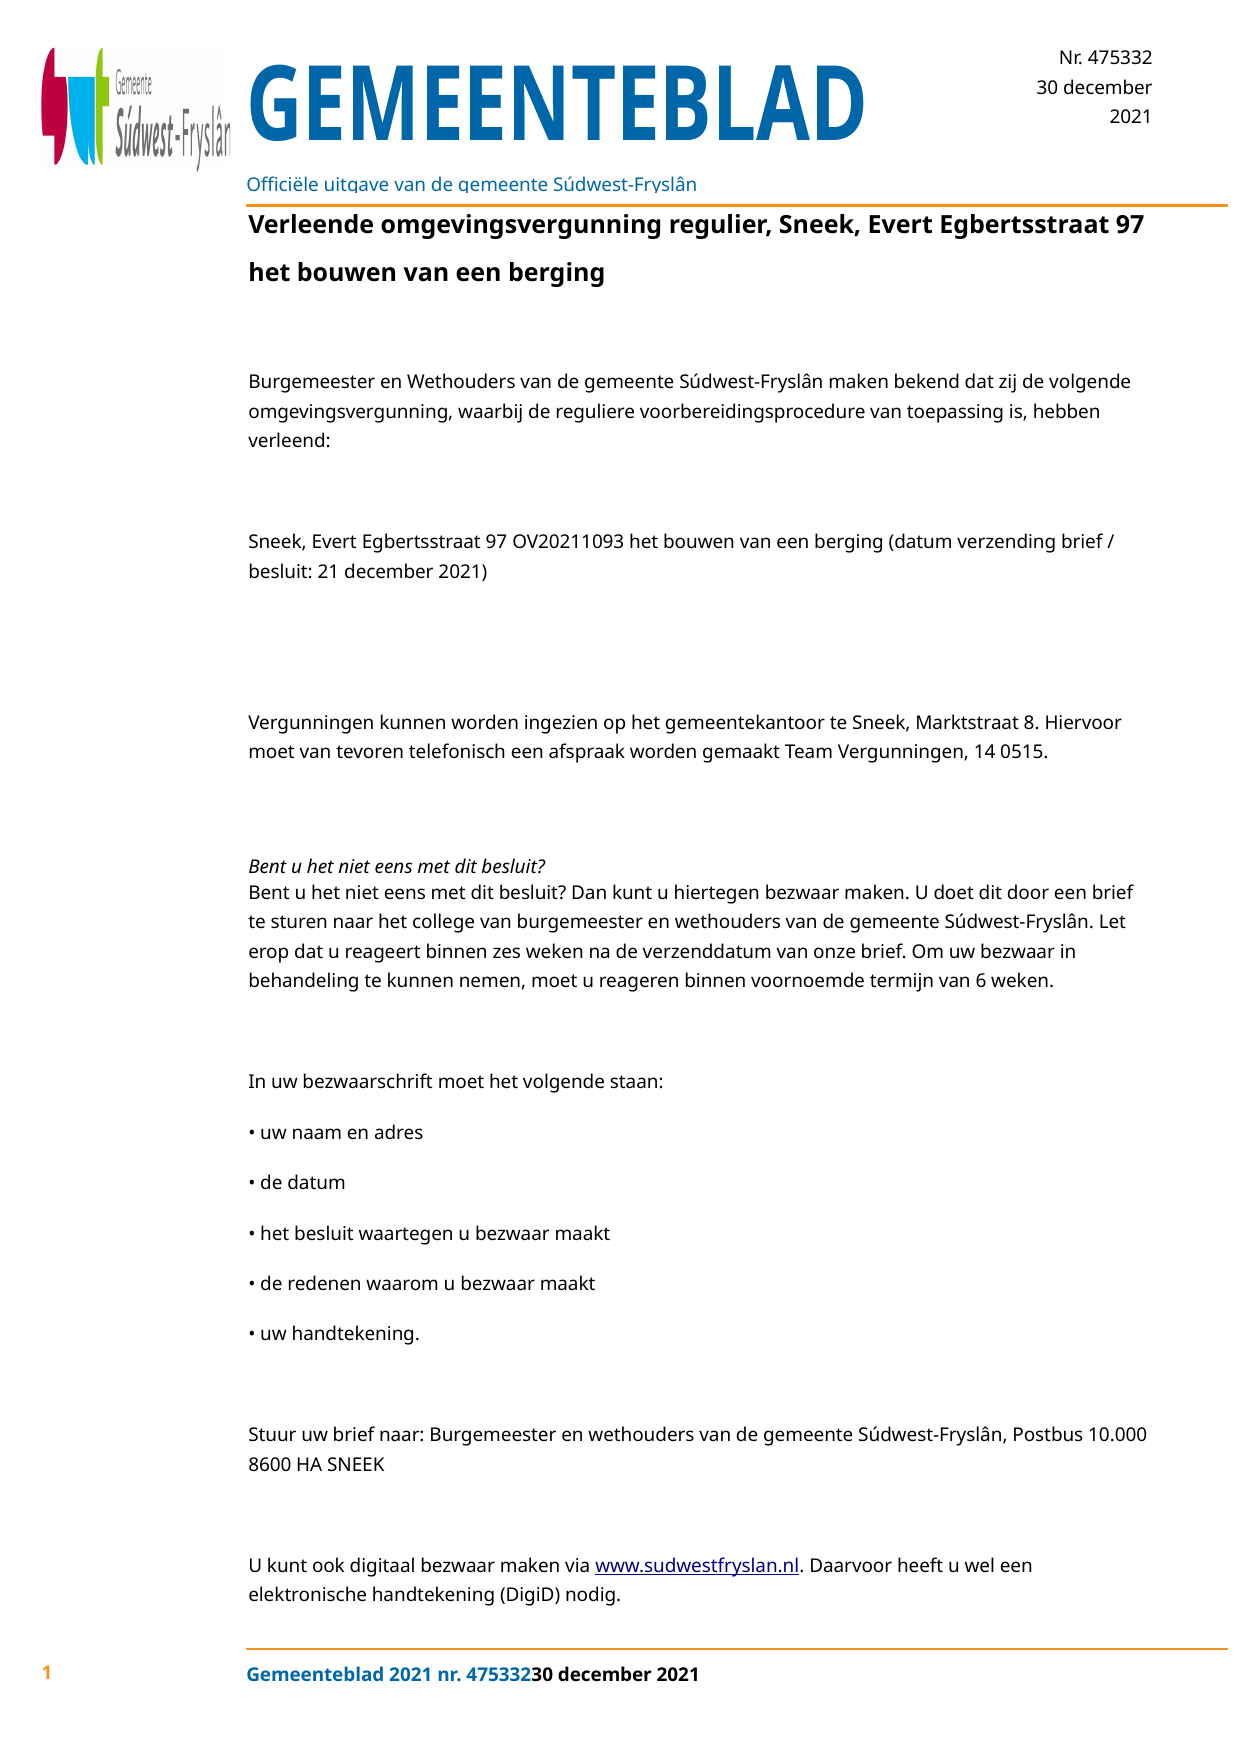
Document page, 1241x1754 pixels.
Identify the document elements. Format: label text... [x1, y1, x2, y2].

picture [41, 47, 231, 172]
text Verleende omgevingsvergunning regulier, Sneek, Evert Egbertsstraat 97 het bouwen van een berging [248, 207, 1152, 288]
text • het besluit waartegen u bezwaar maakt [248, 1220, 1152, 1245]
text U kunt ook digitaal bezwaar maken via www.sudwestfryslan.nl. Daarvoor heeft u wel een elektronische handtekening (DigiD) nodig. [248, 1552, 1152, 1607]
text Stuur uw brief naar: Burgemeester en wethouders van de gemeente Súdwest-Fryslân, Postbus 10.000 8600 HA SNEEK [248, 1421, 1152, 1477]
text Vergunningen kunnen worden ingezien op het gemeentekantoor te Sneek, Marktstraat 8. Hiervoor moet van tevoren telefonisch een afspraak worden gemaakt Team Vergunningen, 14 0515. [248, 709, 1152, 764]
text Bent u het niet eens met dit besluit? [248, 853, 1152, 879]
text • de datum [248, 1169, 1152, 1195]
text Sneek, Evert Egbertsstraat 97 OV20211093 het bouwen van een berging (datum verzending brief / besluit: 21 december 2021) [248, 528, 1152, 584]
text • uw handtekening. [248, 1321, 1152, 1346]
text • de redenen waarom u bezwaar maakt [248, 1270, 1152, 1296]
text • uw naam en adres [248, 1119, 1152, 1144]
text Bent u het niet eens met dit besluit? Dan kunt u hiertegen bezwaar maken. U doet dit door een brief te sturen naar het college van burgemeester en wethouders van de gemeente Súdwest-Fryslân. Let erop dat u reageert binnen zes weken na de verzenddatum van onze brief. Om uw bezwaar in behandeling te kunnen nemen, moet u reageren binnen voornoemde termijn van 6 weken. [248, 879, 1152, 993]
text In uw bezwaarschrift moet het volgende staan: [248, 1068, 1152, 1094]
text Burgemeester en Wethouders van de gemeente Súdwest-Fryslân maken bekend dat zij de volgende omgevingsvergunning, waarbij de reguliere voorbereidingsprocedure van toepassing is, hebben verleend: [248, 368, 1152, 453]
